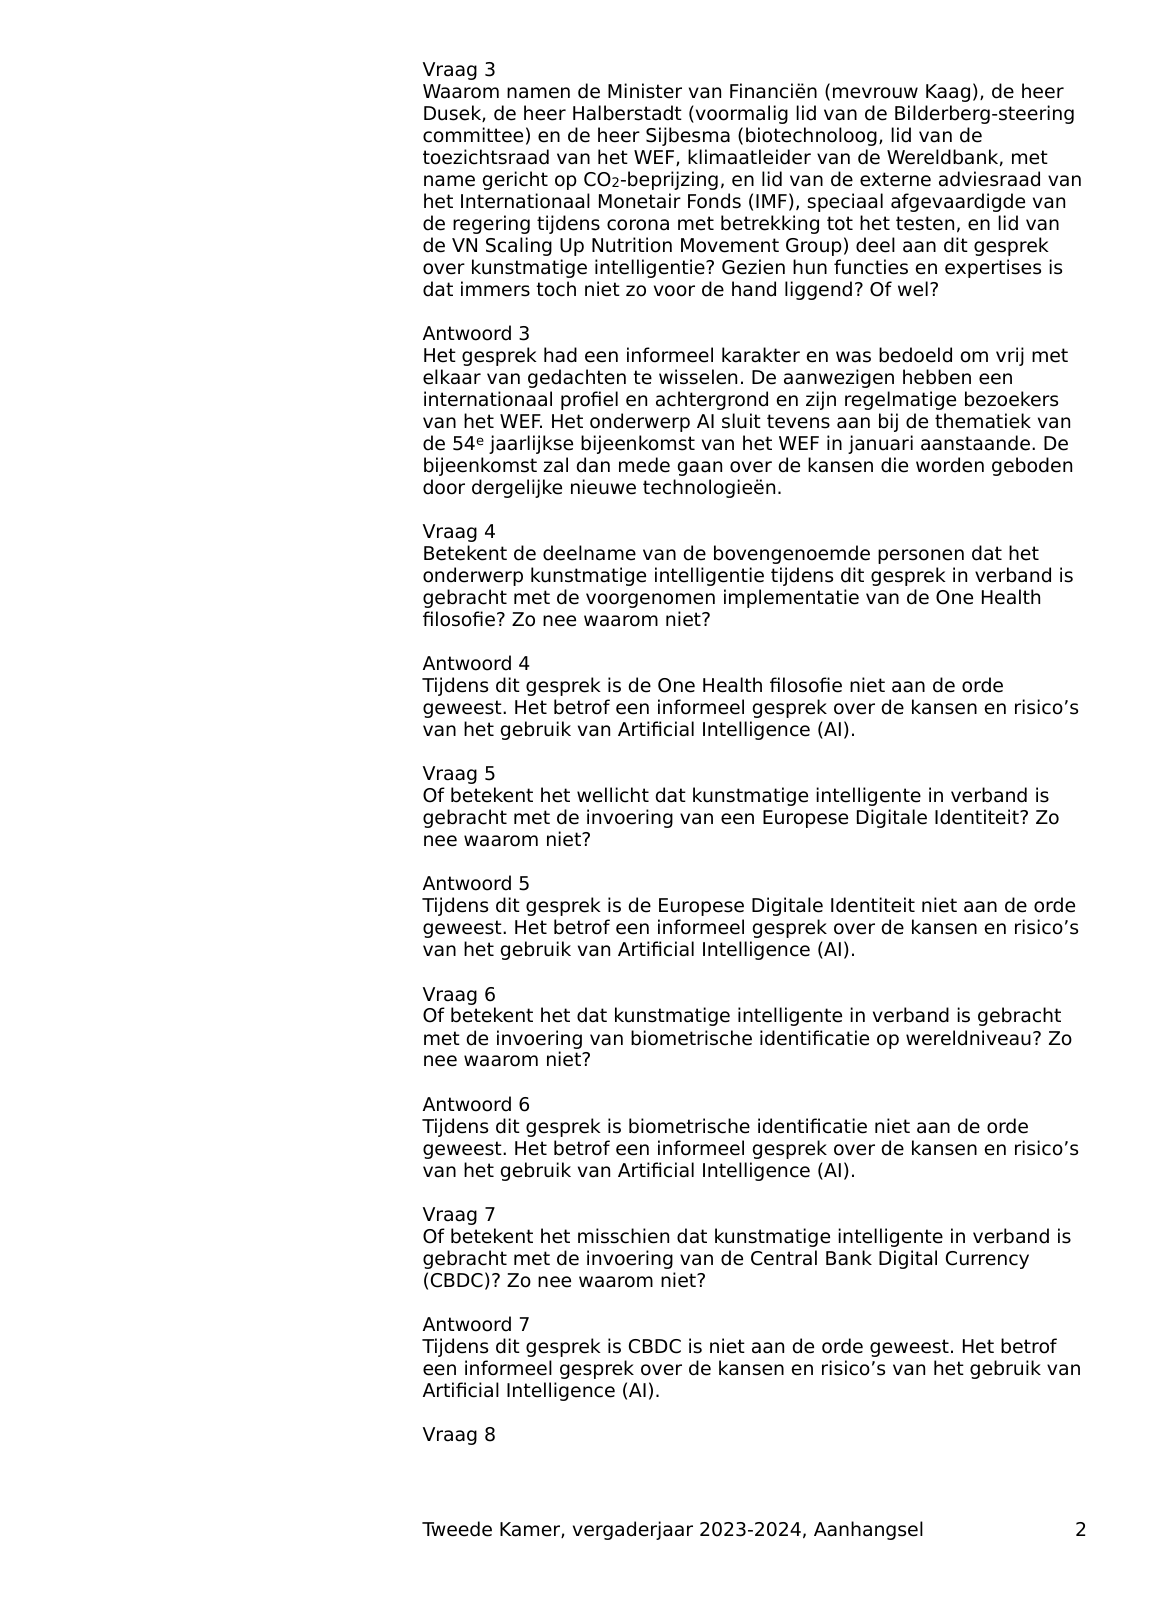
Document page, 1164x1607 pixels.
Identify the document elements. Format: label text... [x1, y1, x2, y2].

text Antwoord 7 [422, 1314, 1087, 1336]
text Antwoord 6 [422, 1093, 1087, 1116]
text Of betekent het dat kunstmatige intelligente in verband is gebracht met de invoering van biometrische identificatie op wereldniveau? Zo nee waarom niet? [422, 1005, 1087, 1071]
text Vraag 8 [422, 1424, 1087, 1446]
text Vraag 7 [422, 1204, 1087, 1226]
text Het gesprek had een informeel karakter en was bedoeld om vrij met elkaar van gedachten te wisselen. De aanwezigen hebben een internationaal profiel en achtergrond en zijn regelmatige bezoekers van het WEF. Het onderwerp AI sluit tevens aan bij de thematiek van de 54e jaarlijkse bijeenkomst van het WEF in januari aanstaande. De bijeenkomst zal dan mede gaan over de kansen die worden geboden door dergelijke nieuwe technologieën. [422, 345, 1087, 499]
text Of betekent het wellicht dat kunstmatige intelligente in verband is gebracht met de invoering van een Europese Digitale Identiteit? Zo nee waarom niet? [422, 785, 1087, 851]
text Antwoord 5 [422, 873, 1087, 895]
text Tijdens dit gesprek is CBDC is niet aan de orde geweest. Het betrof een informeel gesprek over de kansen en risico’s van het gebruik van Artificial Intelligence (AI). [422, 1336, 1087, 1402]
text Tijdens dit gesprek is de One Health filosofie niet aan de orde geweest. Het betrof een informeel gesprek over de kansen en risico’s van het gebruik van Artificial Intelligence (AI). [422, 675, 1087, 741]
text Tijdens dit gesprek is biometrische identificatie niet aan de orde geweest. Het betrof een informeel gesprek over de kansen en risico’s van het gebruik van Artificial Intelligence (AI). [422, 1116, 1087, 1181]
text Waarom namen de Minister van Financiën (mevrouw Kaag), de heer Dusek, de heer Halberstadt (voormalig lid van de Bilderberg-steering committee) en de heer Sijbesma (biotechnoloog, lid van de toezichtsraad van het WEF, klimaatleider van de Wereldbank, met name gericht op CO2-beprijzing, en lid van de externe adviesraad van het Internationaal Monetair Fonds (IMF), speciaal afgevaardigde van de regering tijdens corona met betrekking tot het testen, en lid van de VN Scaling Up Nutrition Movement Group) deel aan dit gesprek over kunstmatige intelligentie? Gezien hun functies en expertises is dat immers toch niet zo voor de hand liggend? Of wel? [422, 81, 1087, 301]
text Vraag 3 [422, 59, 1087, 81]
text Vraag 6 [422, 983, 1087, 1005]
text Of betekent het misschien dat kunstmatige intelligente in verband is gebracht met de invoering van de Central Bank Digital Currency (CBDC)? Zo nee waarom niet? [422, 1226, 1087, 1292]
text Tijdens dit gesprek is de Europese Digitale Identiteit niet aan de orde geweest. Het betrof een informeel gesprek over de kansen en risico’s van het gebruik van Artificial Intelligence (AI). [422, 895, 1087, 961]
text Vraag 5 [422, 763, 1087, 785]
text Antwoord 4 [422, 653, 1087, 675]
text Antwoord 3 [422, 323, 1087, 345]
text Betekent de deelname van de bovengenoemde personen dat het onderwerp kunstmatige intelligentie tijdens dit gesprek in verband is gebracht met de voorgenomen implementatie van de One Health filosofie? Zo nee waarom niet? [422, 543, 1087, 631]
text Vraag 4 [422, 521, 1087, 543]
